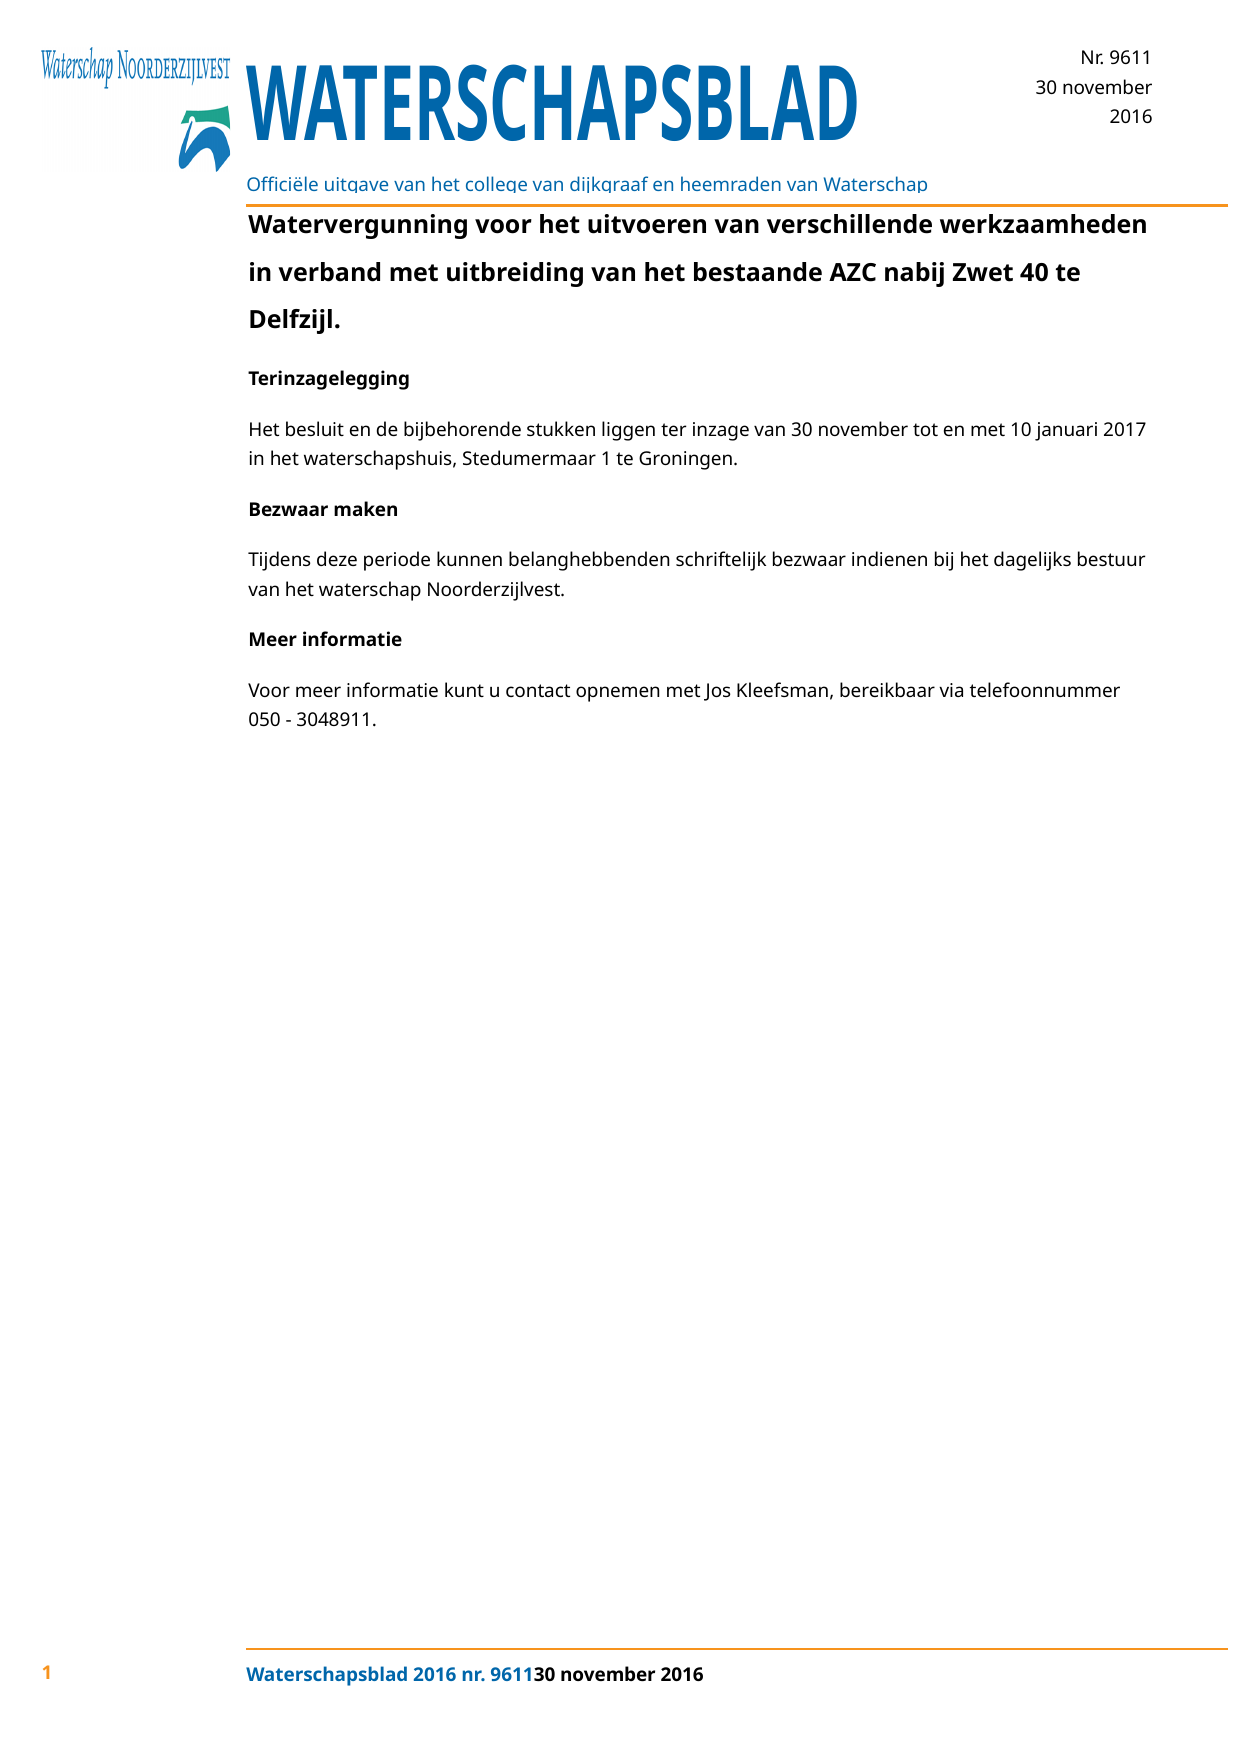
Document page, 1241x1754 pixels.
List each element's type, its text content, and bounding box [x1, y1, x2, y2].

text Het besluit en de bijbehorende stukken liggen ter inzage van 30 november tot en met 10 januari 2017 in het waterschapshuis, Stedumermaar 1 te Groningen. [248, 416, 1152, 471]
text Terinzagelegging [248, 366, 1152, 391]
text Watervergunning voor het uitvoeren van verschillende werkzaamheden in verband met uitbreiding van het bestaande AZC nabij Zwet 40 te Delfzijl. [248, 207, 1152, 336]
picture [41, 47, 231, 172]
text Voor meer informatie kunt u contact opnemen met Jos Kleefsman, bereikbaar via telefoonnummer 050 - 3048911. [248, 677, 1152, 732]
text Meer informatie [248, 626, 1152, 652]
text Tijdens deze periode kunnen belanghebbenden schriftelijk bezwaar indienen bij het dagelijks bestuur van het waterschap Noorderzijlvest. [248, 546, 1152, 602]
text Bezwaar maken [248, 496, 1152, 522]
